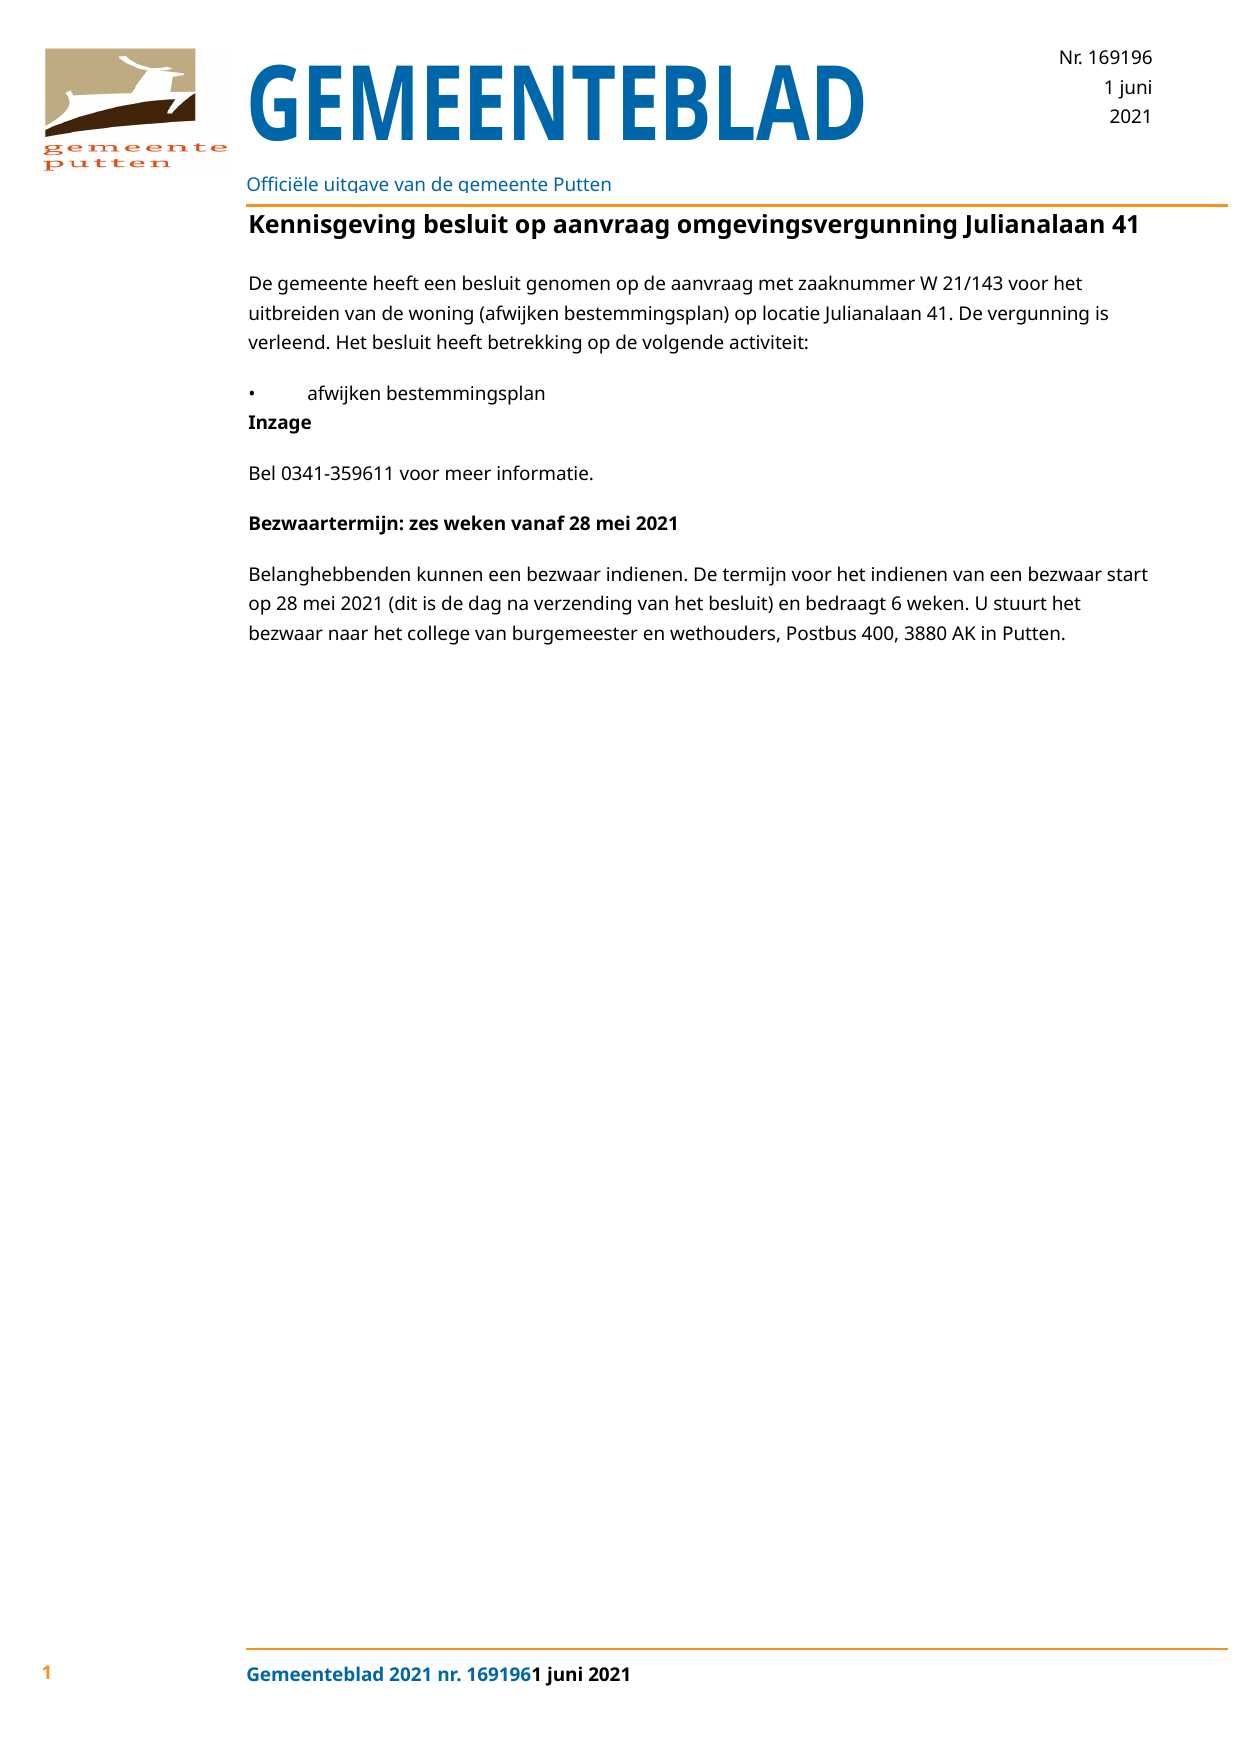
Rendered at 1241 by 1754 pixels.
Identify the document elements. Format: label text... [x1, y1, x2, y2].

text De gemeente heeft een besluit genomen op de aanvraag met zaaknummer W 21/143 voor het uitbreiden van de woning (afwijken bestemmingsplan) op locatie Julianalaan 41. De vergunning is verleend. Het besluit heeft betrekking op de volgende activiteit: [248, 270, 1152, 355]
list afwijken bestemmingsplan [248, 380, 1152, 406]
picture [41, 47, 231, 172]
text Bel 0341-359611 voor meer informatie. [248, 460, 1152, 486]
text Belanghebbenden kunnen een bezwaar indienen. De termijn voor het indienen van een bezwaar start op 28 mei 2021 (dit is de dag na verzending van het besluit) en bedraagt 6 weken. U stuurt het bezwaar naar het college van burgemeester en wethouders, Postbus 400, 3880 AK in Putten. [248, 561, 1152, 646]
text Bezwaartermijn: zes weken vanaf 28 mei 2021 [248, 510, 1152, 536]
text Inzage [248, 409, 1152, 435]
text Kennisgeving besluit op aanvraag omgevingsvergunning Julianalaan 41 [248, 207, 1152, 241]
